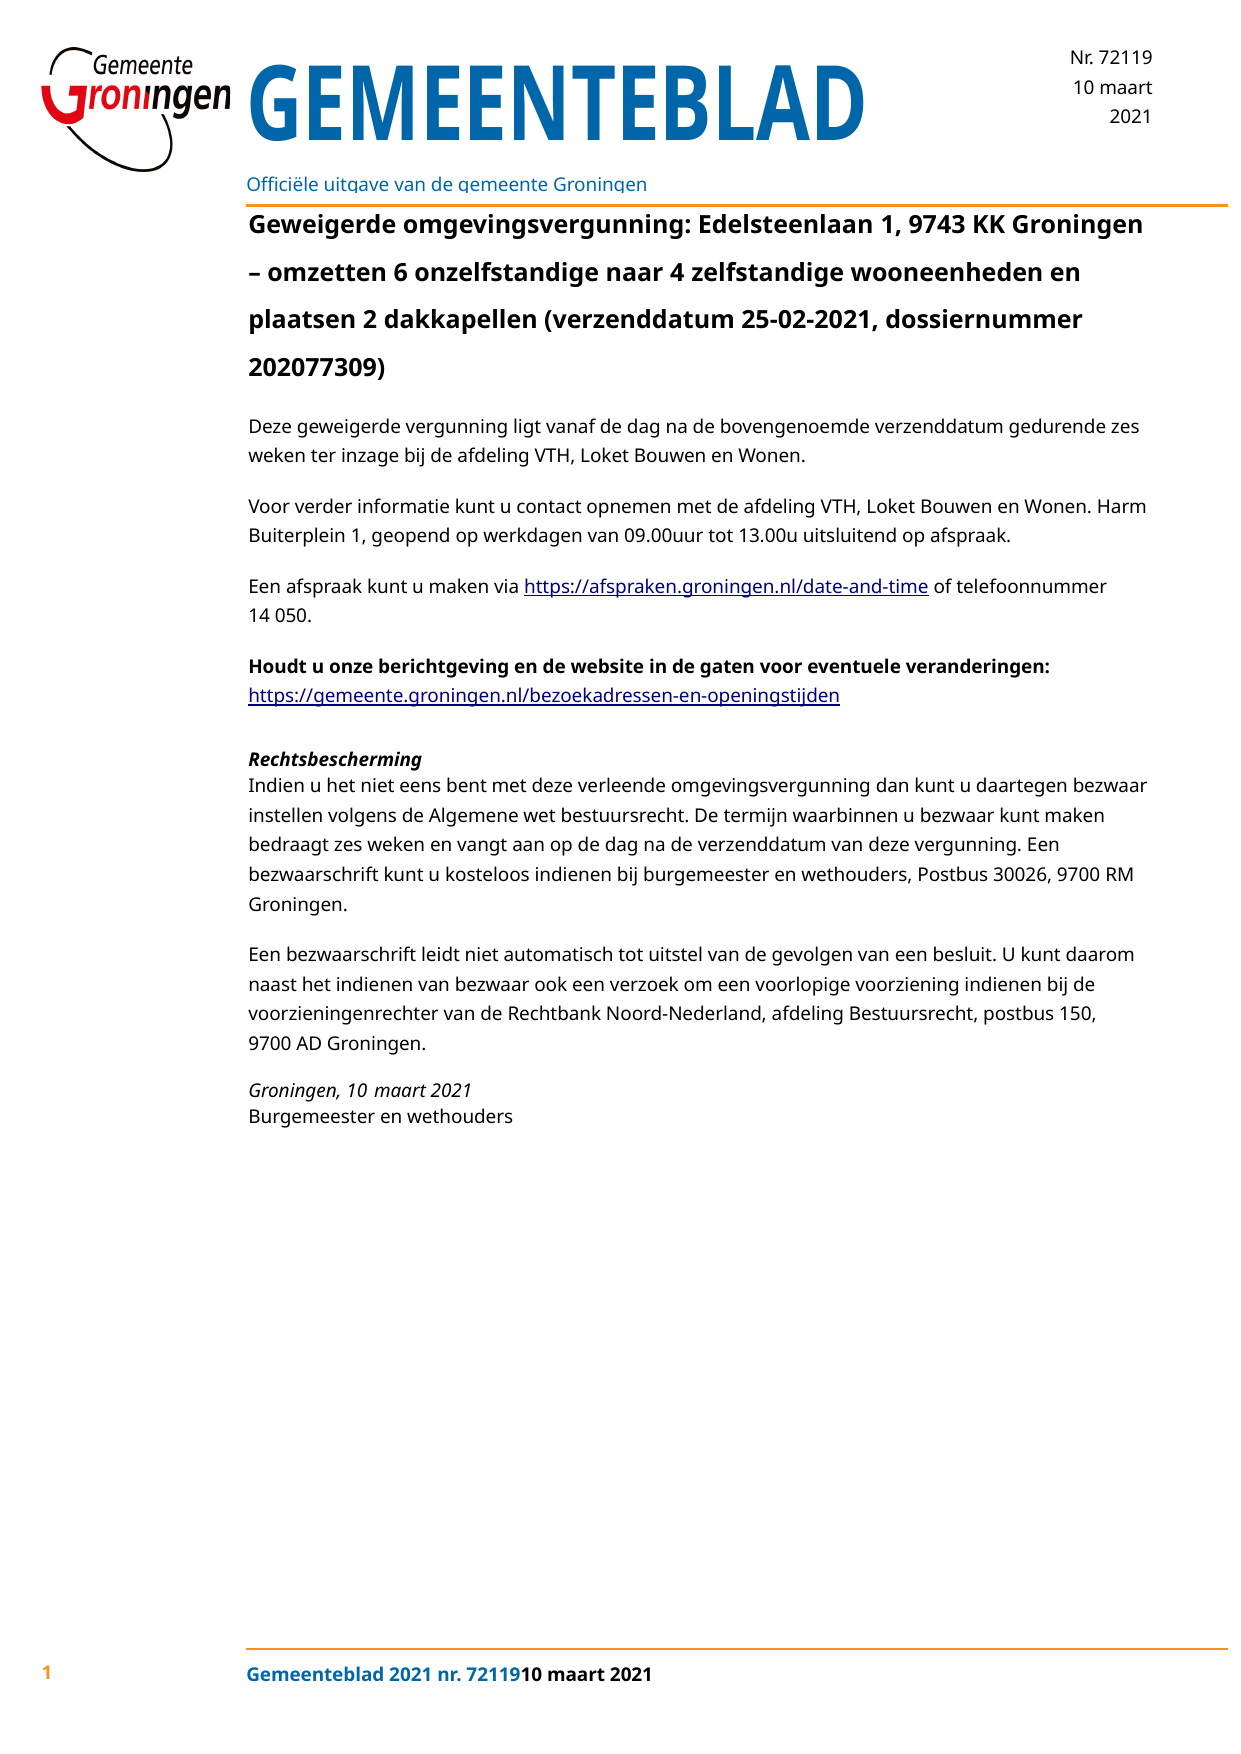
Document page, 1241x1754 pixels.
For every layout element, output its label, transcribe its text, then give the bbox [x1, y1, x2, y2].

text Een afspraak kunt u maken via https://afspraken.groningen.nl/date-and-time of telefoonnummer 14 050. [248, 573, 1152, 628]
text Een bezwaarschrift leidt niet automatisch tot uitstel van de gevolgen van een besluit. U kunt daarom naast het indienen van bezwaar ook een verzoek om een voorlopige voorziening indienen bij de voorzieningenrechter van de Rechtbank Noord-Nederland, afdeling Bestuursrecht, postbus 150, 9700 AD Groningen. [248, 941, 1152, 1056]
text Rechtsbescherming [248, 747, 1152, 772]
text Voor verder informatie kunt u contact opnemen met de afdeling VTH, Loket Bouwen en Wonen. Harm Buiterplein 1, geopend op werkdagen van 09.00uur tot 13.00u uitsluitend op afspraak. [248, 493, 1152, 548]
text Groningen, 10 maart 2021 [248, 1078, 1152, 1103]
picture [41, 47, 231, 172]
text Burgemeester en wethouders [248, 1103, 1152, 1129]
text Deze geweigerde vergunning ligt vanaf de dag na de bovengenoemde verzenddatum gedurende zes weken ter inzage bij de afdeling VTH, Loket Bouwen en Wonen. [248, 413, 1152, 468]
text Indien u het niet eens bent met deze verleende omgevingsvergunning dan kunt u daartegen bezwaar instellen volgens de Algemene wet bestuursrecht. De termijn waarbinnen u bezwaar kunt maken bedraagt zes weken en vangt aan op de dag na de verzenddatum van deze vergunning. Een bezwaarschrift kunt u kosteloos indienen bij burgemeester en wethouders, Postbus 30026, 9700 RM Groningen. [248, 772, 1152, 916]
text Houdt u onze berichtgeving en de website in de gaten voor eventuele veranderingen: https://gemeente.groningen.nl/bezoekadressen-en-openingstijden [248, 653, 1152, 708]
text Geweigerde omgevingsvergunning: Edelsteenlaan 1, 9743 KK Groningen – omzetten 6 onzelfstandige naar 4 zelfstandige wooneenheden en plaatsen 2 dakkapellen (verzenddatum 25-02-2021, dossiernummer 202077309) [248, 207, 1152, 384]
